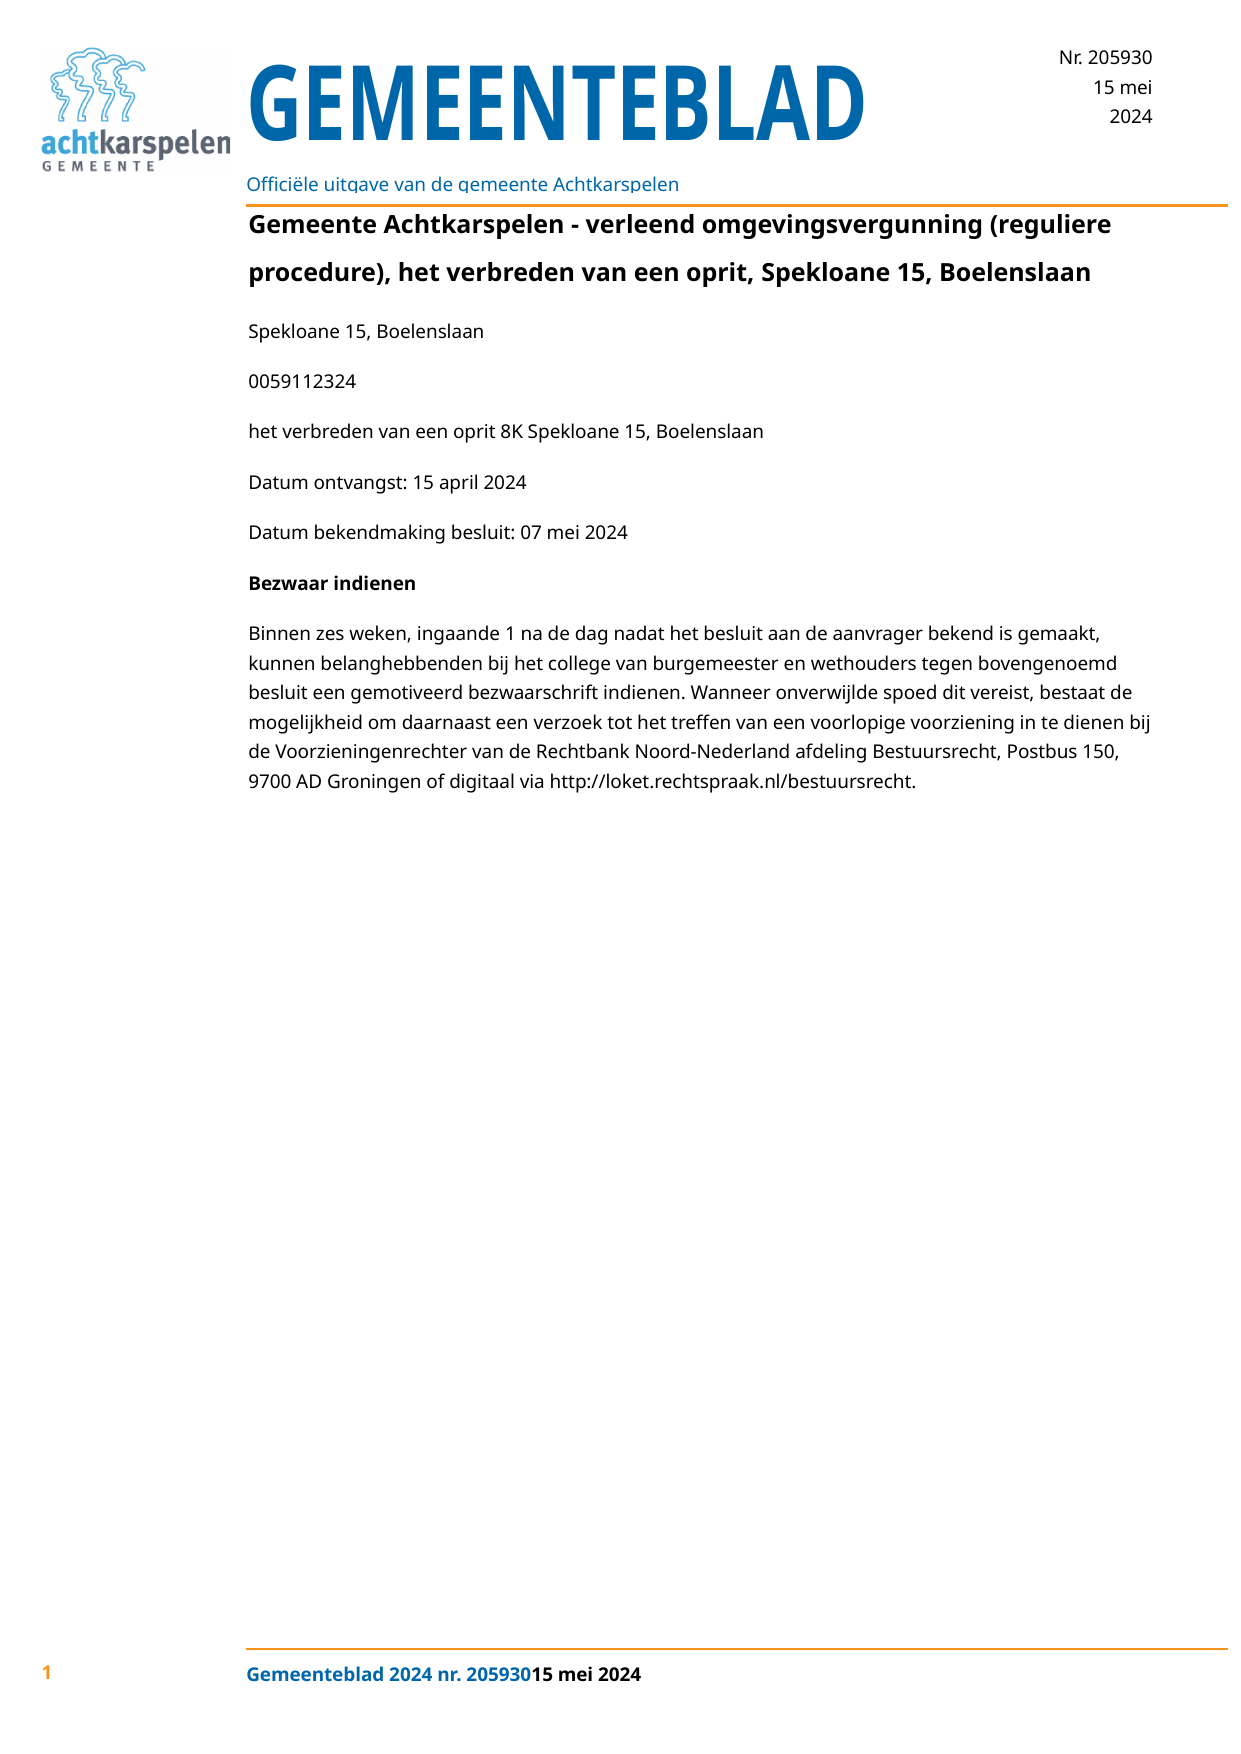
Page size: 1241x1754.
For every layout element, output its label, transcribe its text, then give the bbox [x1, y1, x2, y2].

text Datum bekendmaking besluit: 07 mei 2024 [248, 519, 1152, 545]
text Datum ontvangst: 15 april 2024 [248, 469, 1152, 495]
text Gemeente Achtkarspelen - verleend omgevingsvergunning (reguliere procedure), het verbreden van een oprit, Spekloane 15, Boelenslaan [248, 207, 1152, 288]
text Bezwaar indienen [248, 570, 1152, 596]
text Spekloane 15, Boelenslaan [248, 318, 1152, 344]
text 0059112324 [248, 368, 1152, 394]
text Binnen zes weken, ingaande 1 na de dag nadat het besluit aan de aanvrager bekend is gemaakt, kunnen belanghebbenden bij het college van burgemeester en wethouders tegen bovengenoemd besluit een gemotiveerd bezwaarschrift indienen. Wanneer onverwijlde spoed dit vereist, bestaat de mogelijkheid om daarnaast een verzoek tot het treffen van een voorlopige voorziening in te dienen bij de Voorzieningenrechter van de Rechtbank Noord-Nederland afdeling Bestuursrecht, Postbus 150, 9700 AD Groningen of digitaal via http://loket.rechtspraak.nl/bestuursrecht. [248, 620, 1152, 794]
picture [41, 47, 231, 172]
text het verbreden van een oprit 8K Spekloane 15, Boelenslaan [248, 419, 1152, 444]
